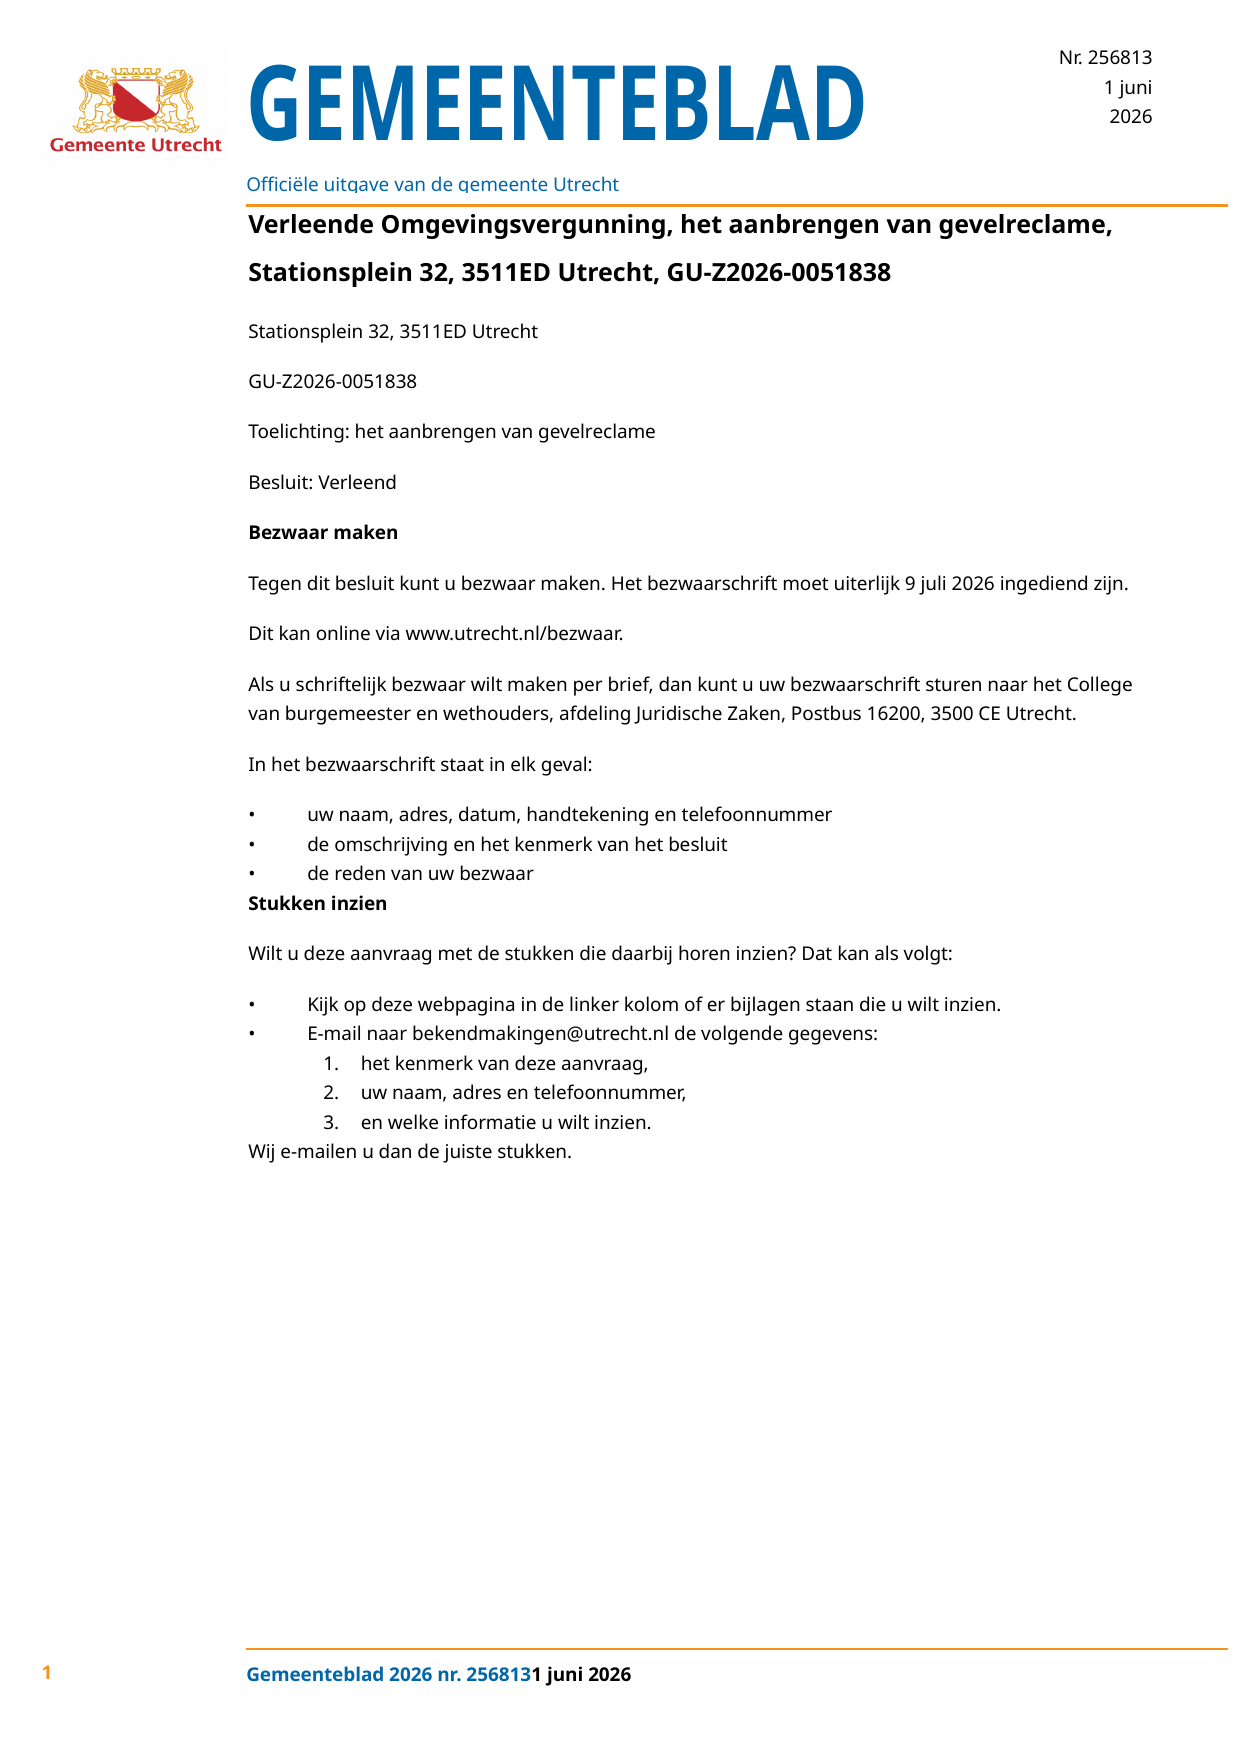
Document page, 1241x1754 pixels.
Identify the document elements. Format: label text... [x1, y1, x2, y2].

text Wij e-mailen u dan de juiste stukken. [248, 1139, 1152, 1164]
list het kenmerk van deze aanvraag, [323, 1050, 1152, 1076]
list en welke informatie u wilt inzien. [323, 1109, 1152, 1135]
text Tegen dit besluit kunt u bezwaar maken. Het bezwaarschrift moet uiterlijk 9 juli 2026 ingediend zijn. [248, 570, 1152, 596]
text Stationsplein 32, 3511ED Utrecht [248, 318, 1152, 344]
list Kijk op deze webpagina in de linker kolom of er bijlagen staan die u wilt inzien. [248, 991, 1152, 1017]
text In het bezwaarschrift staat in elk geval: [248, 751, 1152, 777]
text Toelichting: het aanbrengen van gevelreclame [248, 419, 1152, 444]
text Dit kan online via www.utrecht.nl/bezwaar. [248, 620, 1152, 646]
list de omschrijving en het kenmerk van het besluit [248, 831, 1152, 857]
text Besluit: Verleend [248, 469, 1152, 495]
text Als u schriftelijk bezwaar wilt maken per brief, dan kunt u uw bezwaarschrift sturen naar het College van burgemeester en wethouders, afdeling Juridische Zaken, Postbus 16200, 3500 CE Utrecht. [248, 671, 1152, 726]
text Verleende Omgevingsvergunning, het aanbrengen van gevelreclame, Stationsplein 32, 3511ED Utrecht, GU-Z2026-0051838 [248, 207, 1152, 288]
list E-mail naar bekendmakingen@utrecht.nl de volgende gegevens: [248, 1020, 1152, 1046]
list de reden van uw bezwaar [248, 860, 1152, 886]
list uw naam, adres, datum, handtekening en telefoonnummer [248, 801, 1152, 827]
text GU-Z2026-0051838 [248, 368, 1152, 394]
list uw naam, adres en telefoonnummer, [323, 1079, 1152, 1105]
text Wilt u deze aanvraag met de stukken die daarbij horen inzien? Dat kan als volgt: [248, 940, 1152, 966]
text Bezwaar maken [248, 519, 1152, 545]
picture [41, 47, 231, 172]
text Stukken inzien [248, 890, 1152, 916]
